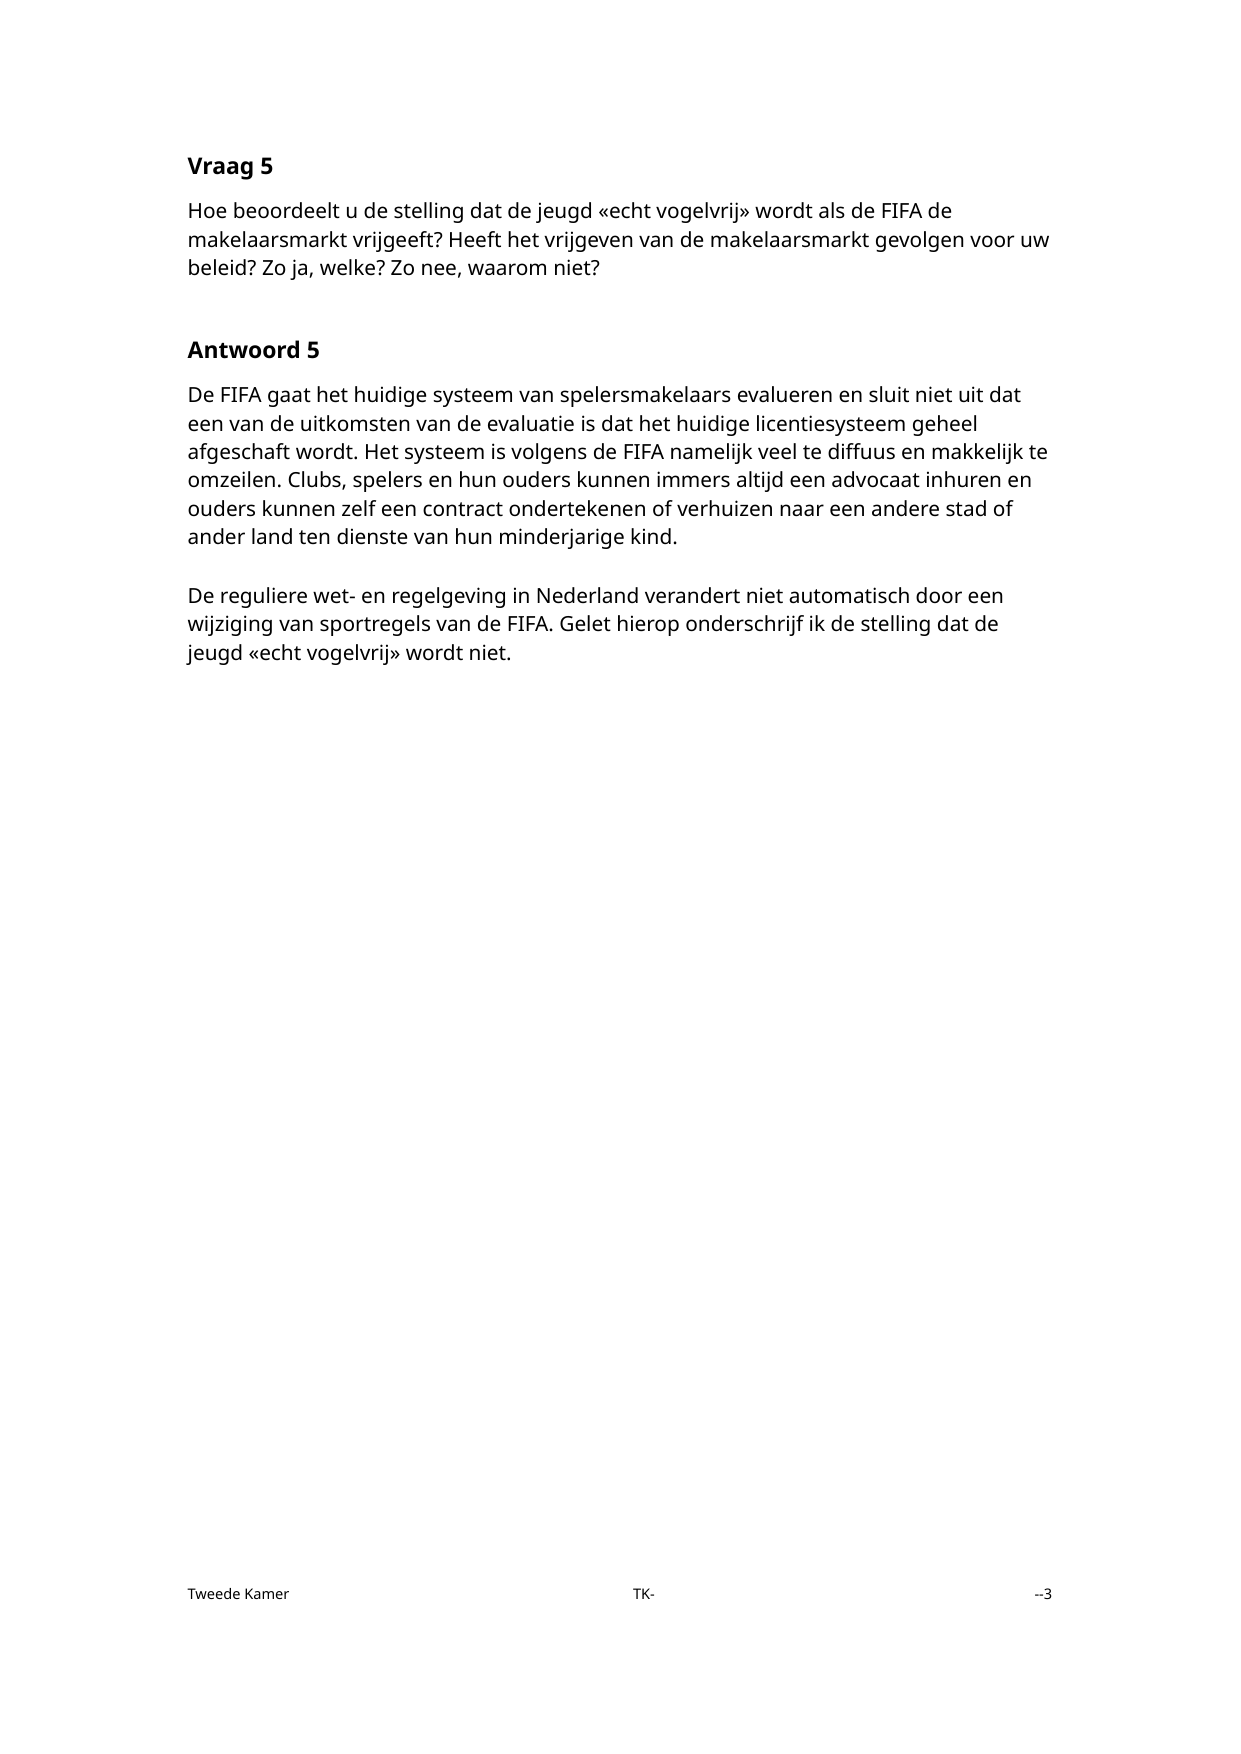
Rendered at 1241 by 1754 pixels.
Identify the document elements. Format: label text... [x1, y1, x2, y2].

subtitle Vraag 5 [187, 150, 1053, 181]
subtitle Antwoord 5 [187, 334, 1053, 365]
text De reguliere wet- en regelgeving in Nederland verandert niet automatisch door een wijziging van sportregels van de FIFA. Gelet hierop onderschrijf ik de stelling dat de jeugd «echt vogelvrij» wordt niet. [187, 581, 1053, 666]
text De FIFA gaat het huidige systeem van spelersmakelaars evalueren en sluit niet uit dat een van de uitkomsten van de evaluatie is dat het huidige licentiesysteem geheel afgeschaft wordt. Het systeem is volgens de FIFA namelijk veel te diffuus en makkelijk te omzeilen. Clubs, spelers en hun ouders kunnen immers altijd een advocaat inhuren en ouders kunnen zelf een contract ondertekenen of verhuizen naar een andere stad of ander land ten dienste van hun minderjarige kind. [187, 380, 1053, 551]
text Hoe beoordeelt u de stelling dat de jeugd «echt vogelvrij» wordt als de FIFA de makelaarsmarkt vrijgeeft? Heeft het vrijgeven van de makelaarsmarkt gevolgen voor uw beleid? Zo ja, welke? Zo nee, waarom niet? [187, 196, 1053, 282]
